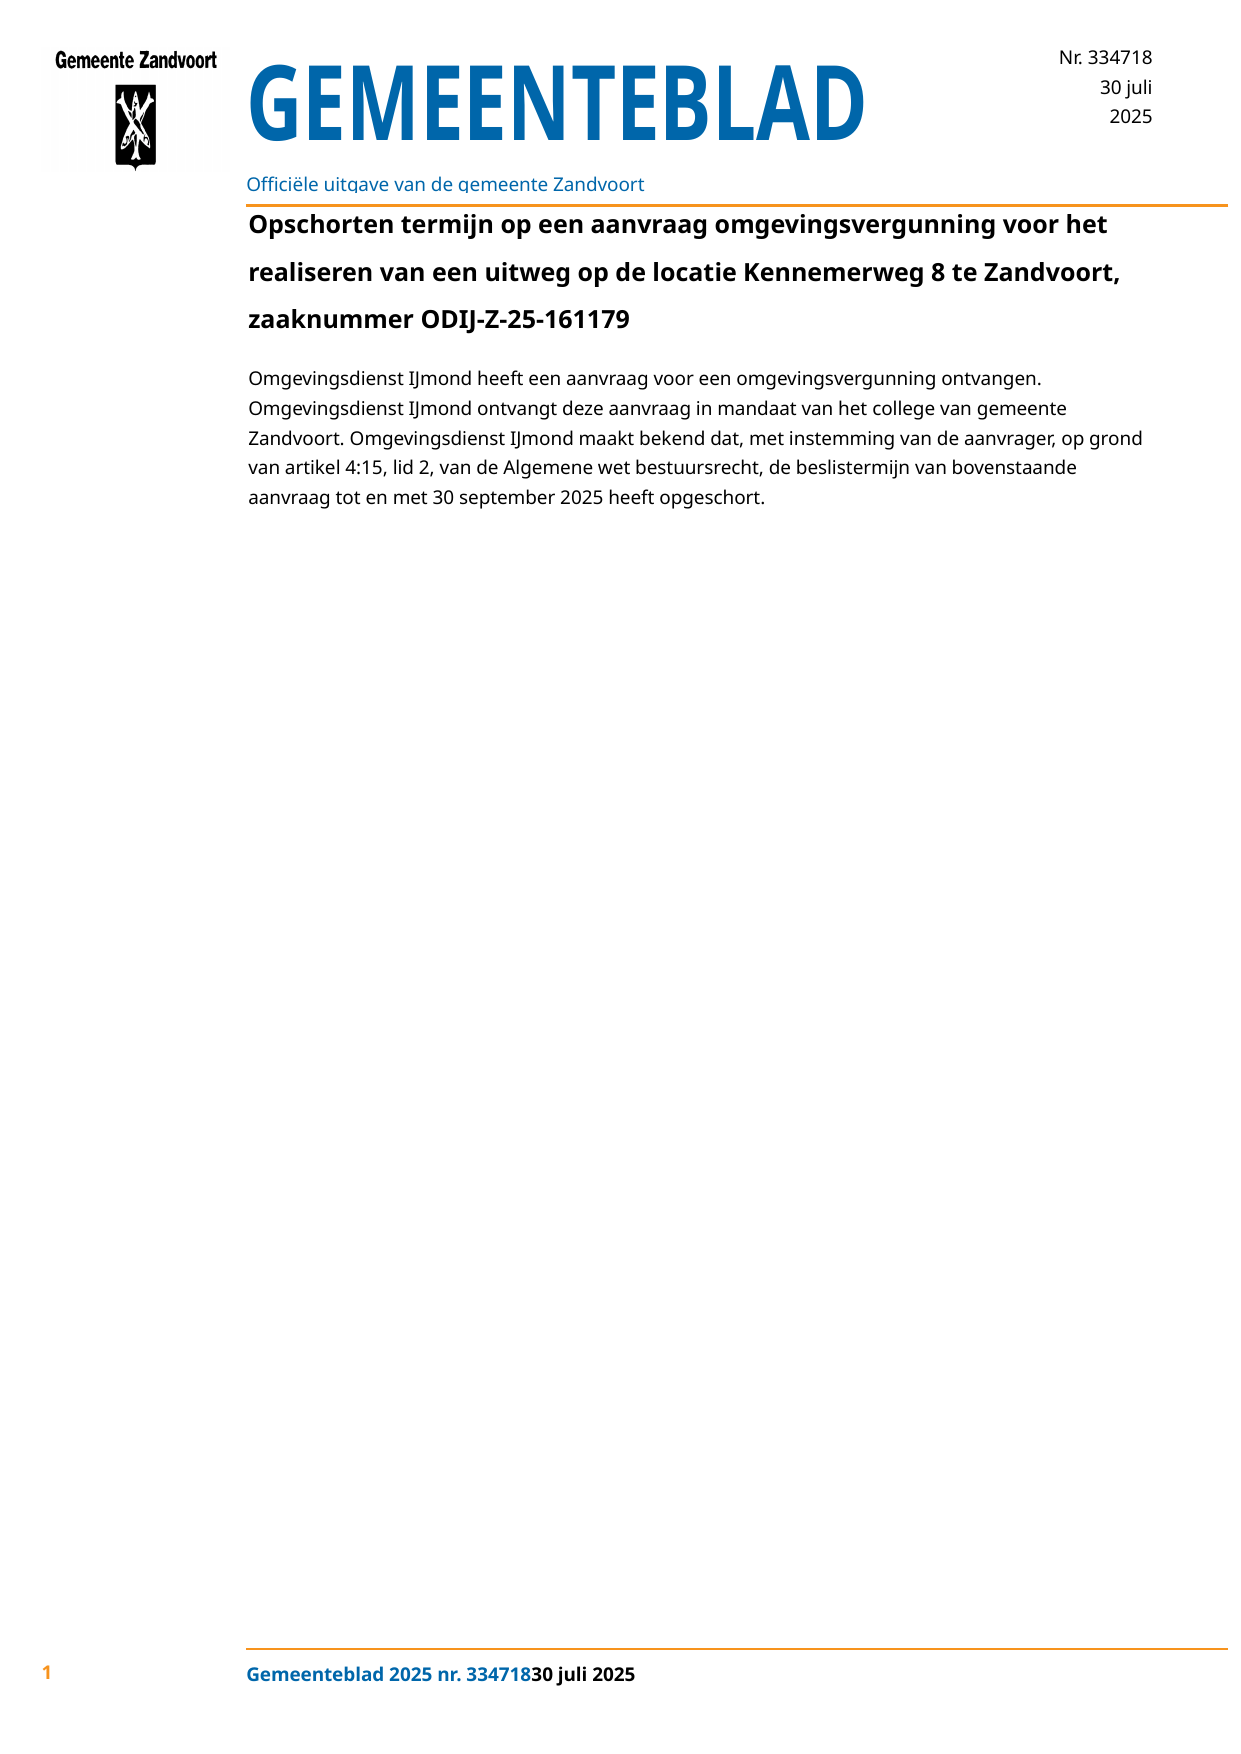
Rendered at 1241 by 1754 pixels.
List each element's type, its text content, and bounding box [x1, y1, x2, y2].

picture [41, 47, 231, 172]
text Omgevingsdienst IJmond heeft een aanvraag voor een omgevingsvergunning ontvangen. Omgevingsdienst IJmond ontvangt deze aanvraag in mandaat van het college van gemeente Zandvoort. Omgevingsdienst IJmond maakt bekend dat, met instemming van de aanvrager, op grond van artikel 4:15, lid 2, van de Algemene wet bestuursrecht, de beslistermijn van bovenstaande aanvraag tot en met 30 september 2025 heeft opgeschort. [248, 366, 1152, 509]
text Opschorten termijn op een aanvraag omgevingsvergunning voor het realiseren van een uitweg op de locatie Kennemerweg 8 te Zandvoort, zaaknummer ODIJ-Z-25-161179 [248, 207, 1152, 336]
